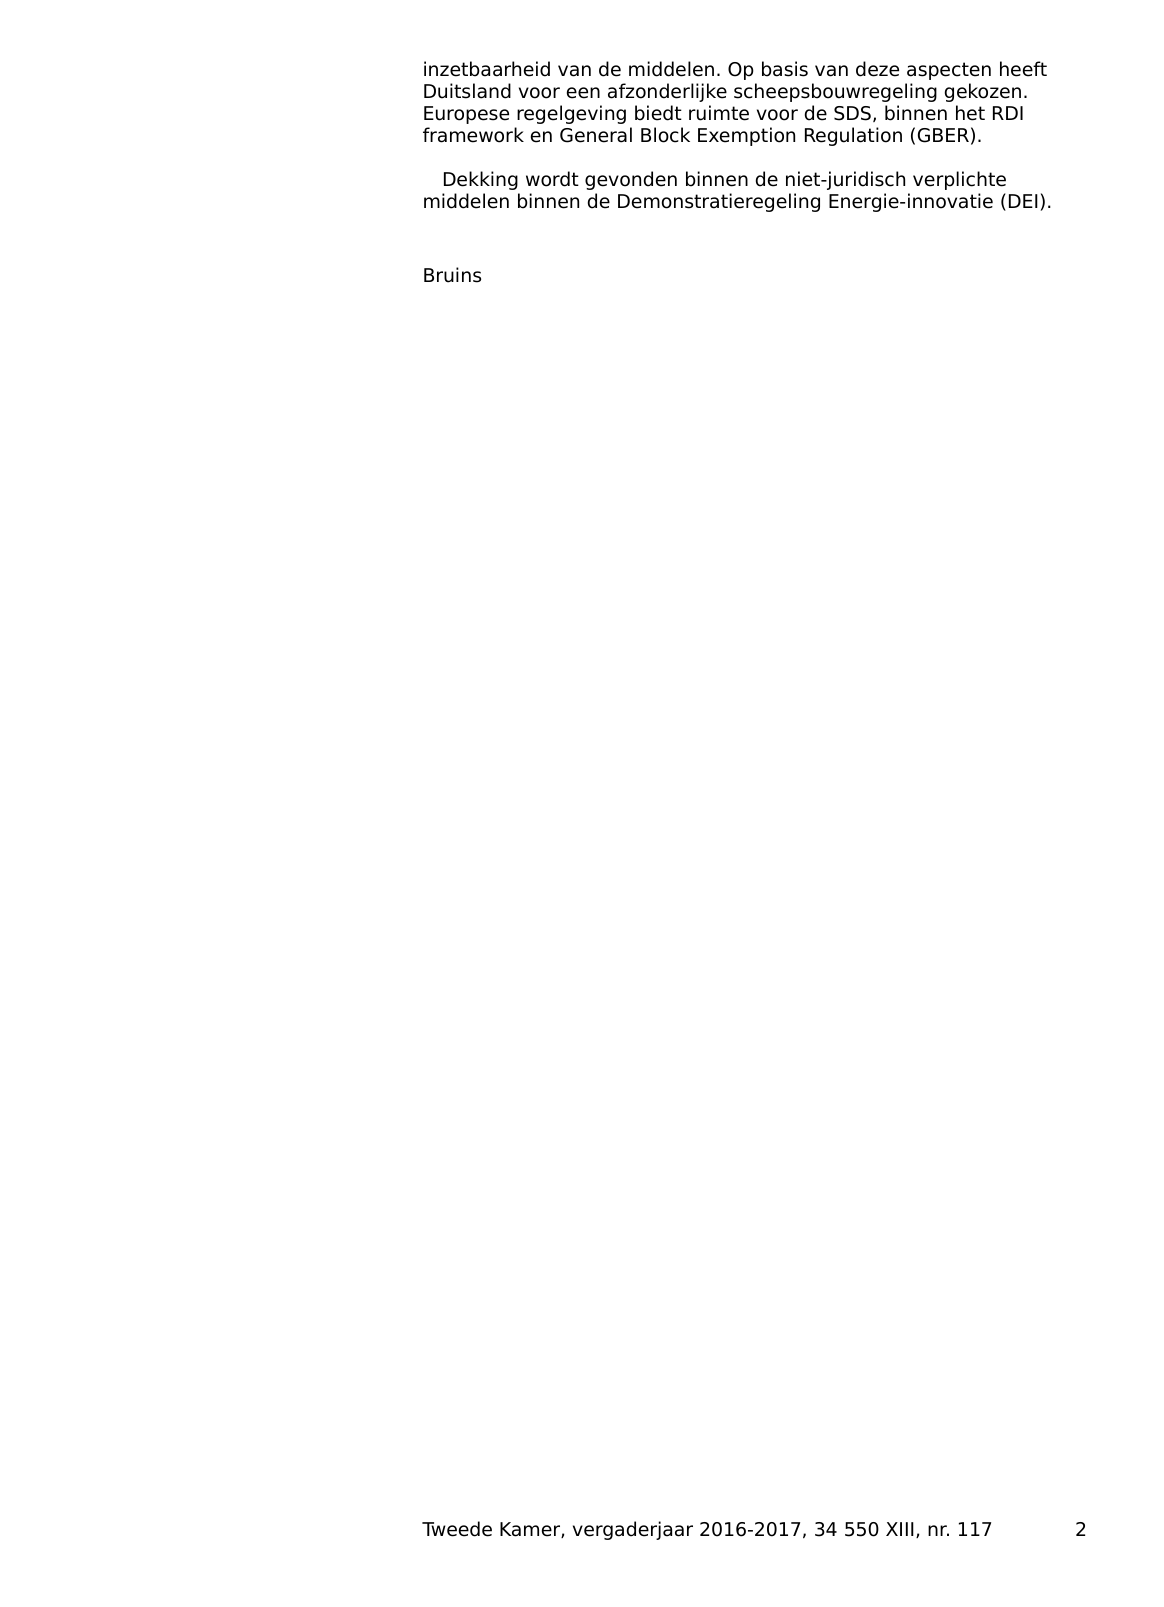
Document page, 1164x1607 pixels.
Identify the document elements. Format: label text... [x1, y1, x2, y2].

text inzetbaarheid van de middelen. Op basis van deze aspecten heeft Duitsland voor een afzonderlijke scheepsbouwregeling gekozen. Europese regelgeving biedt ruimte voor de SDS, binnen het RDI framework en General Block Exemption Regulation (GBER). [422, 59, 1087, 147]
text Bruins [422, 243, 1087, 287]
text Dekking wordt gevonden binnen de niet-juridisch verplichte middelen binnen de Demonstratieregeling Energie-innovatie (DEI). [422, 169, 1087, 213]
